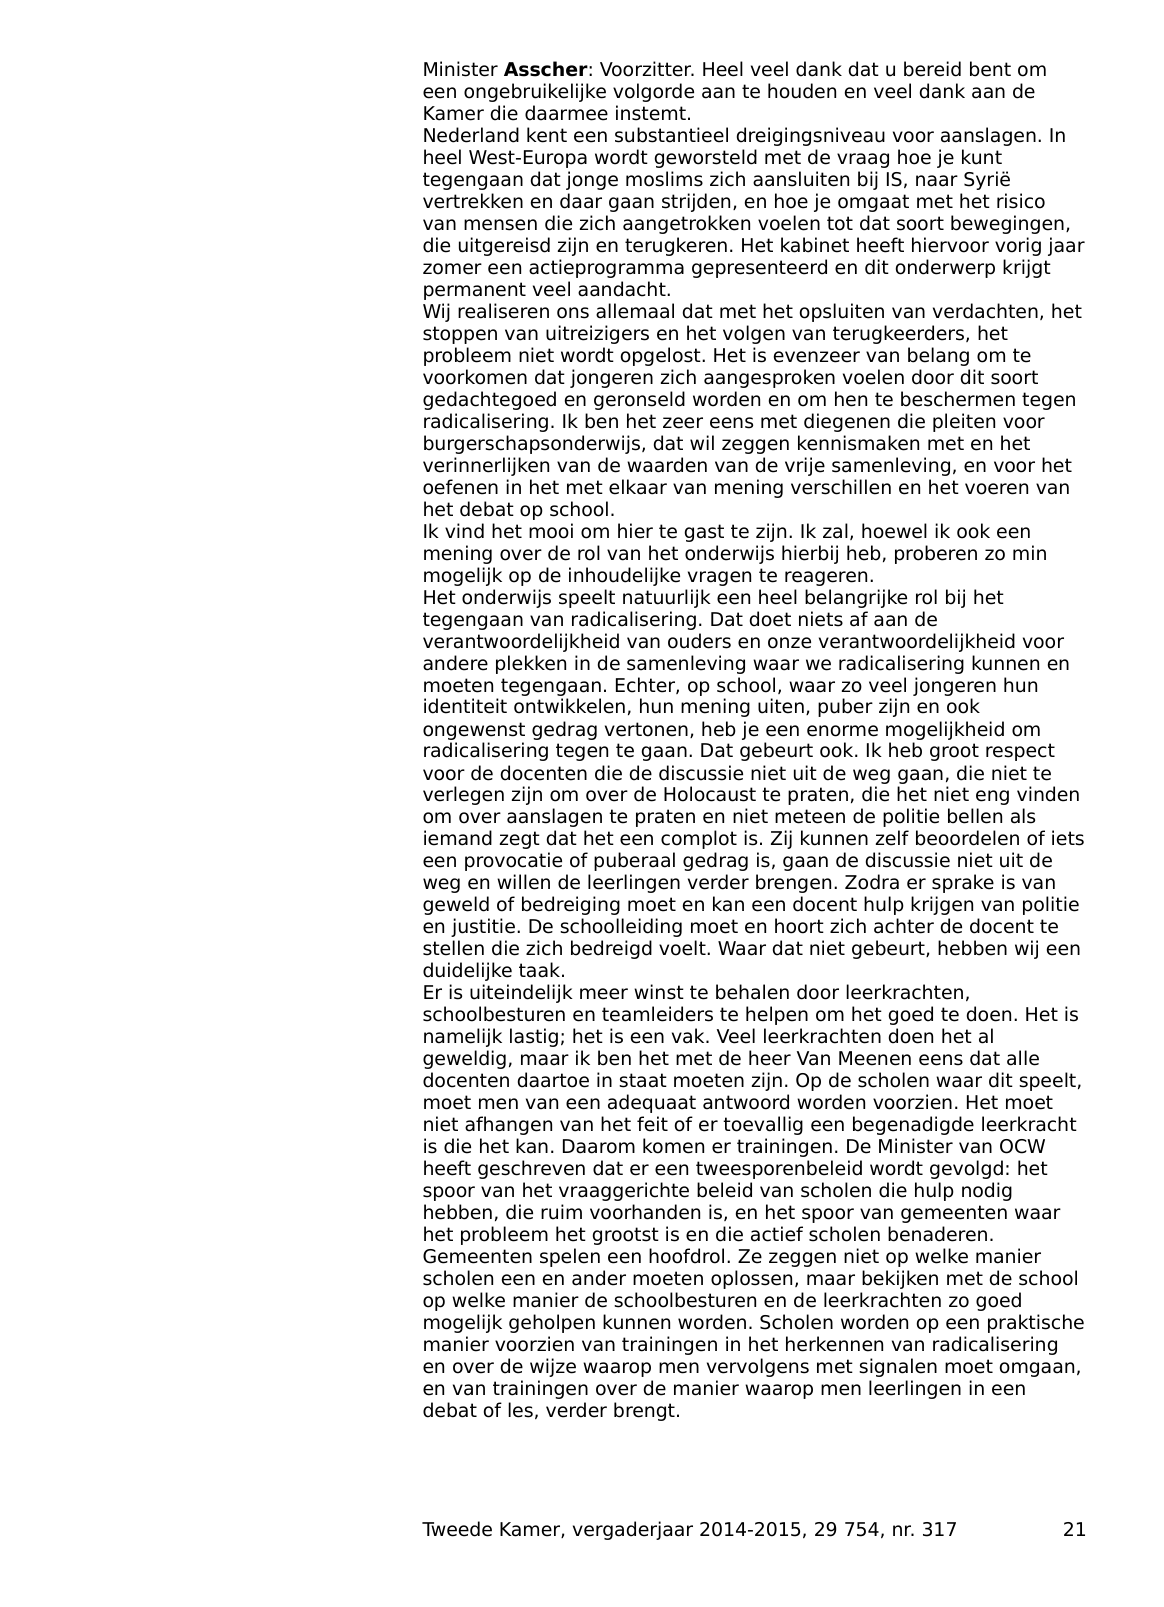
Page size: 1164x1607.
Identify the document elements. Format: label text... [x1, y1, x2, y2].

text Minister Asscher: Voorzitter. Heel veel dank dat u bereid bent om een ongebruikelijke volgorde aan te houden en veel dank aan de Kamer die daarmee instemt. [422, 59, 1087, 125]
text Het onderwijs speelt natuurlijk een heel belangrijke rol bij het tegengaan van radicalisering. Dat doet niets af aan de verantwoordelijkheid van ouders en onze verantwoordelijkheid voor andere plekken in de samenleving waar we radicalisering kunnen en moeten tegengaan. Echter, op school, waar zo veel jongeren hun identiteit ontwikkelen, hun mening uiten, puber zijn en ook ongewenst gedrag vertonen, heb je een enorme mogelijkheid om radicalisering tegen te gaan. Dat gebeurt ook. Ik heb groot respect voor de docenten die de discussie niet uit de weg gaan, die niet te verlegen zijn om over de Holocaust te praten, die het niet eng vinden om over aanslagen te praten en niet meteen de politie bellen als iemand zegt dat het een complot is. Zij kunnen zelf beoordelen of iets een provocatie of puberaal gedrag is, gaan de discussie niet uit de weg en willen de leerlingen verder brengen. Zodra er sprake is van geweld of bedreiging moet en kan een docent hulp krijgen van politie en justitie. De schoolleiding moet en hoort zich achter de docent te stellen die zich bedreigd voelt. Waar dat niet gebeurt, hebben wij een duidelijke taak. [422, 587, 1087, 982]
text Ik vind het mooi om hier te gast te zijn. Ik zal, hoewel ik ook een mening over de rol van het onderwijs hierbij heb, proberen zo min mogelijk op de inhoudelijke vragen te reageren. [422, 521, 1087, 587]
text Er is uiteindelijk meer winst te behalen door leerkrachten, schoolbesturen en teamleiders te helpen om het goed te doen. Het is namelijk lastig; het is een vak. Veel leerkrachten doen het al geweldig, maar ik ben het met de heer Van Meenen eens dat alle docenten daartoe in staat moeten zijn. Op de scholen waar dit speelt, moet men van een adequaat antwoord worden voorzien. Het moet niet afhangen van het feit of er toevallig een begenadigde leerkracht is die het kan. Daarom komen er trainingen. De Minister van OCW heeft geschreven dat er een tweesporenbeleid wordt gevolgd: het spoor van het vraaggerichte beleid van scholen die hulp nodig hebben, die ruim voorhanden is, en het spoor van gemeenten waar het probleem het grootst is en die actief scholen benaderen. Gemeenten spelen een hoofdrol. Ze zeggen niet op welke manier scholen een en ander moeten oplossen, maar bekijken met de school op welke manier de schoolbesturen en de leerkrachten zo goed mogelijk geholpen kunnen worden. Scholen worden op een praktische manier voorzien van trainingen in het herkennen van radicalisering en over de wijze waarop men vervolgens met signalen moet omgaan, en van trainingen over de manier waarop men leerlingen in een debat of les, verder brengt. [422, 982, 1087, 1422]
text Nederland kent een substantieel dreigingsniveau voor aanslagen. In heel West-Europa wordt geworsteld met de vraag hoe je kunt tegengaan dat jonge moslims zich aansluiten bij IS, naar Syrië vertrekken en daar gaan strijden, en hoe je omgaat met het risico van mensen die zich aangetrokken voelen tot dat soort bewegingen, die uitgereisd zijn en terugkeren. Het kabinet heeft hiervoor vorig jaar zomer een actieprogramma gepresenteerd en dit onderwerp krijgt permanent veel aandacht. [422, 125, 1087, 301]
text Wij realiseren ons allemaal dat met het opsluiten van verdachten, het stoppen van uitreizigers en het volgen van terugkeerders, het probleem niet wordt opgelost. Het is evenzeer van belang om te voorkomen dat jongeren zich aangesproken voelen door dit soort gedachtegoed en geronseld worden en om hen te beschermen tegen radicalisering. Ik ben het zeer eens met diegenen die pleiten voor burgerschapsonderwijs, dat wil zeggen kennismaken met en het verinnerlijken van de waarden van de vrije samenleving, en voor het oefenen in het met elkaar van mening verschillen en het voeren van het debat op school. [422, 301, 1087, 521]
